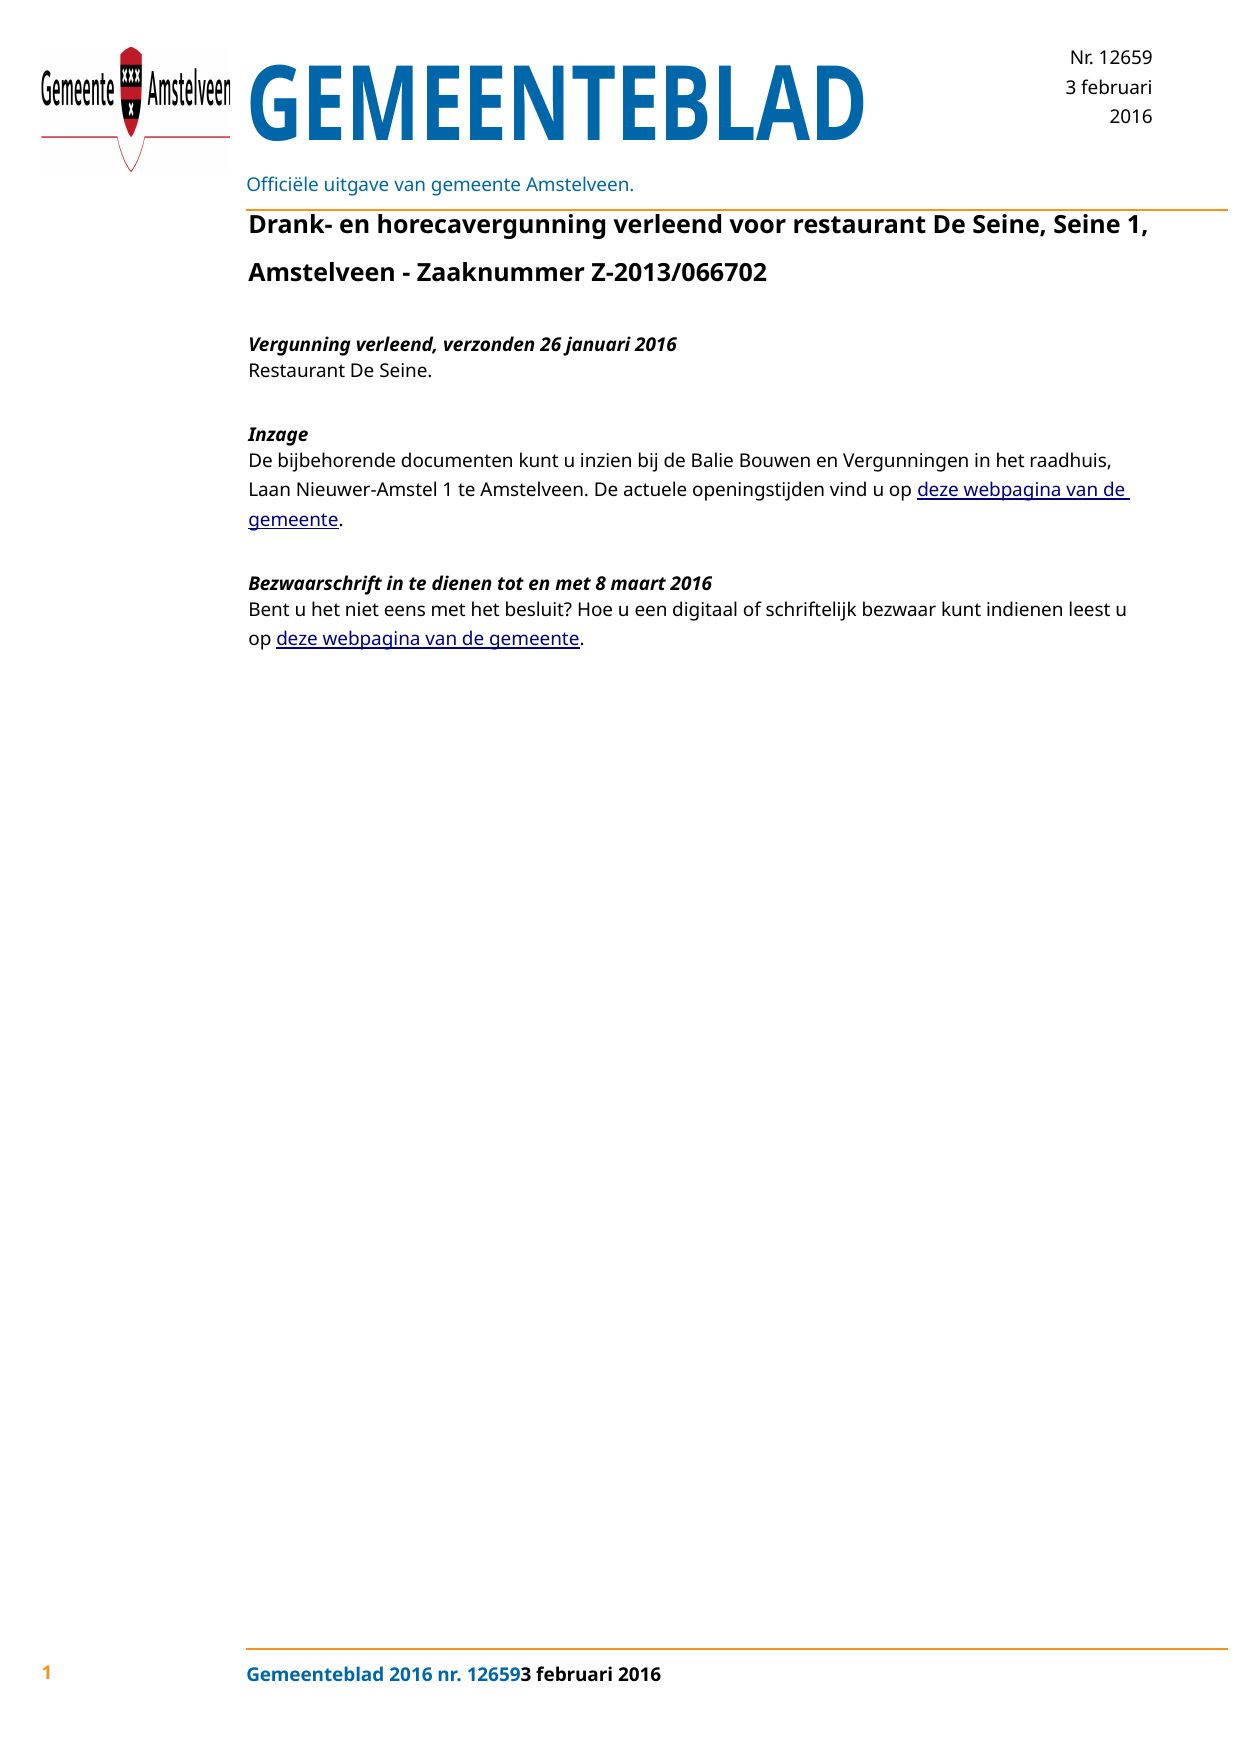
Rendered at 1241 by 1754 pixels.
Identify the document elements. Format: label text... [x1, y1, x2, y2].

text De bijbehorende documenten kunt u inzien bij de Balie Bouwen en Vergunningen in het raadhuis, Laan Nieuwer-Amstel 1 te Amstelveen. De actuele openingstijden vind u op deze webpagina van de gemeente. [248, 447, 1152, 532]
text Inzage [248, 421, 1152, 447]
text Restaurant De Seine. [248, 357, 1152, 383]
text Vergunning verleend, verzonden 26 januari 2016 [248, 331, 1152, 357]
text Bent u het niet eens met het besluit? Hoe u een digitaal of schriftelijk bezwaar kunt indienen leest u op deze webpagina van de gemeente. [248, 596, 1152, 651]
text Bezwaarschrift in te dienen tot en met 8 maart 2016 [248, 570, 1152, 596]
text Drank- en horecavergunning verleend voor restaurant De Seine, Seine 1, Amstelveen - Zaaknummer Z-2013/066702 [248, 211, 1152, 288]
picture [41, 47, 231, 172]
